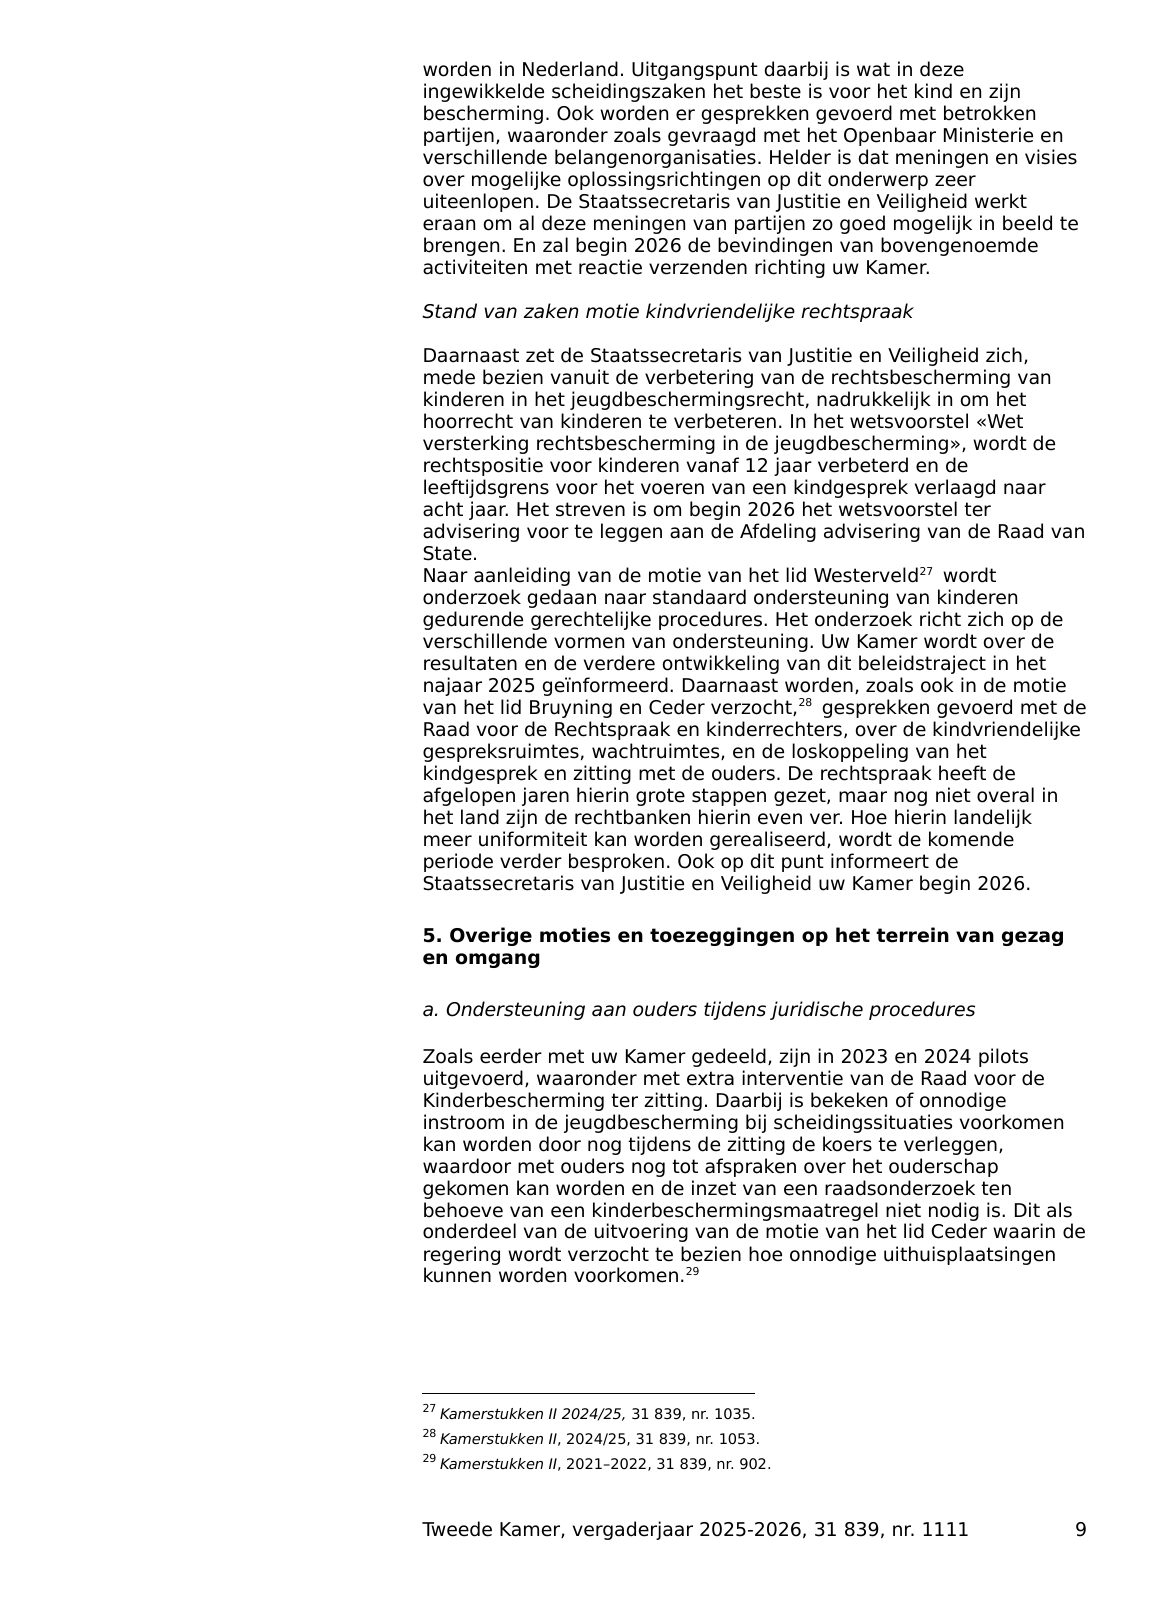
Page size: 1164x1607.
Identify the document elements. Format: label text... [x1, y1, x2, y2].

subtitle 5. Overige moties en toezeggingen op het terrein van gezag en omgang [422, 925, 1087, 969]
text Kamerstukken II, 2021–2022, 31 839, nr. 902. [422, 1452, 1087, 1474]
text worden in Nederland. Uitgangspunt daarbij is wat in deze ingewikkelde scheidingszaken het beste is voor het kind en zijn bescherming. Ook worden er gesprekken gevoerd met betrokken partijen, waaronder zoals gevraagd met het Openbaar Ministerie en verschillende belangenorganisaties. Helder is dat meningen en visies over mogelijke oplossingsrichtingen op dit onderwerp zeer uiteenlopen. De Staatssecretaris van Justitie en Veiligheid werkt eraan om al deze meningen van partijen zo goed mogelijk in beeld te brengen. En zal begin 2026 de bevindingen van bovengenoemde activiteiten met reactie verzenden richting uw Kamer. [422, 59, 1087, 279]
text Daarnaast zet de Staatssecretaris van Justitie en Veiligheid zich, mede bezien vanuit de verbetering van de rechtsbescherming van kinderen in het jeugdbeschermingsrecht, nadrukkelijk in om het hoorrecht van kinderen te verbeteren. In het wetsvoorstel «Wet versterking rechtsbescherming in de jeugdbescherming», wordt de rechtspositie voor kinderen vanaf 12 jaar verbeterd en de leeftijdsgrens voor het voeren van een kindgesprek verlaagd naar acht jaar. Het streven is om begin 2026 het wetsvoorstel ter advisering voor te leggen aan de Afdeling advisering van de Raad van State. [422, 345, 1087, 565]
subtitle a. Ondersteuning aan ouders tijdens juridische procedures [422, 999, 1087, 1021]
subtitle Stand van zaken motie kindvriendelijke rechtspraak [422, 301, 1087, 323]
text Zoals eerder met uw Kamer gedeeld, zijn in 2023 en 2024 pilots uitgevoerd, waaronder met extra interventie van de Raad voor de Kinderbescherming ter zitting. Daarbij is bekeken of onnodige instroom in de jeugdbescherming bij scheidingssituaties voorkomen kan worden door nog tijdens de zitting de koers te verleggen, waardoor met ouders nog tot afspraken over het ouderschap gekomen kan worden en de inzet van een raadsonderzoek ten behoeve van een kinderbeschermingsmaatregel niet nodig is. Dit als onderdeel van de uitvoering van de motie van het lid Ceder waarin de regering wordt verzocht te bezien hoe onnodige uithuisplaatsingen kunnen worden voorkomen. [422, 1046, 1087, 1287]
text Naar aanleiding van de motie van het lid Westerveld wordt onderzoek gedaan naar standaard ondersteuning van kinderen gedurende gerechtelijke procedures. Het onderzoek richt zich op de verschillende vormen van ondersteuning. Uw Kamer wordt over de resultaten en de verdere ontwikkeling van dit beleidstraject in het najaar 2025 geïnformeerd. Daarnaast worden, zoals ook in de motie van het lid Bruyning en Ceder verzocht, gesprekken gevoerd met de Raad voor de Rechtspraak en kinderrechters, over de kindvriendelijke gespreksruimtes, wachtruimtes, en de loskoppeling van het kindgesprek en zitting met de ouders. De rechtspraak heeft de afgelopen jaren hierin grote stappen gezet, maar nog niet overal in het land zijn de rechtbanken hierin even ver. Hoe hierin landelijk meer uniformiteit kan worden gerealiseerd, wordt de komende periode verder besproken. Ook op dit punt informeert de Staatssecretaris van Justitie en Veiligheid uw Kamer begin 2026. [422, 565, 1087, 895]
text Kamerstukken II, 2024/25, 31 839, nr. 1053. [422, 1427, 1087, 1449]
text Kamerstukken II 2024/25, 31 839, nr. 1035. [422, 1402, 1087, 1424]
